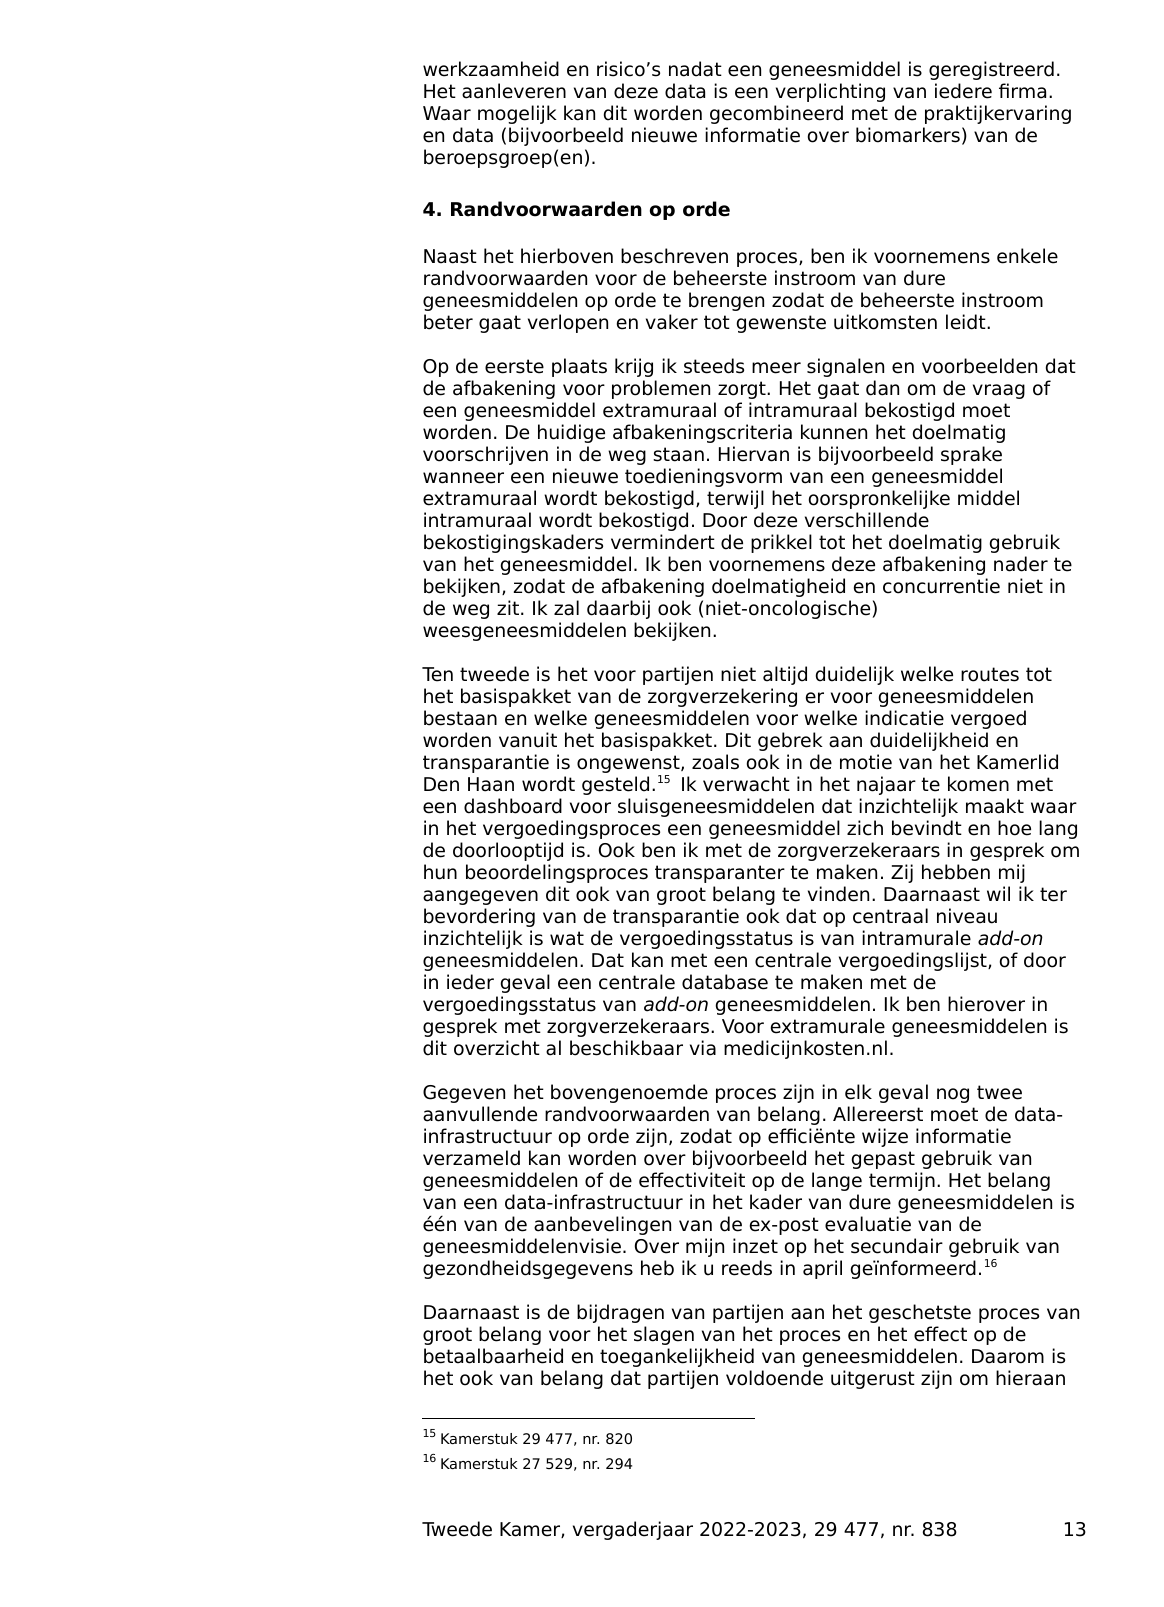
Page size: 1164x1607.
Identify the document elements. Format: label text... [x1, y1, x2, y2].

text Gegeven het bovengenoemde proces zijn in elk geval nog twee aanvullende randvoorwaarden van belang. Allereerst moet de data-infrastructuur op orde zijn, zodat op efficiënte wijze informatie verzameld kan worden over bijvoorbeeld het gepast gebruik van geneesmiddelen of de effectiviteit op de lange termijn. Het belang van een data-infrastructuur in het kader van dure geneesmiddelen is één van de aanbevelingen van de ex-post evaluatie van de geneesmiddelenvisie. Over mijn inzet op het secundair gebruik van gezondheidsgegevens heb ik u reeds in april geïnformeerd. [422, 1082, 1087, 1279]
text Naast het hierboven beschreven proces, ben ik voornemens enkele randvoorwaarden voor de beheerste instroom van dure geneesmiddelen op orde te brengen zodat de beheerste instroom beter gaat verlopen en vaker tot gewenste uitkomsten leidt. [422, 246, 1087, 334]
text Ten tweede is het voor partijen niet altijd duidelijk welke routes tot het basispakket van de zorgverzekering er voor geneesmiddelen bestaan en welke geneesmiddelen voor welke indicatie vergoed worden vanuit het basispakket. Dit gebrek aan duidelijkheid en transparantie is ongewenst, zoals ook in de motie van het Kamerlid Den Haan wordt gesteld. Ik verwacht in het najaar te komen met een dashboard voor sluisgeneesmiddelen dat inzichtelijk maakt waar in het vergoedingsproces een geneesmiddel zich bevindt en hoe lang de doorlooptijd is. Ook ben ik met de zorgverzekeraars in gesprek om hun beoordelingsproces transparanter te maken. Zij hebben mij aangegeven dit ook van groot belang te vinden. Daarnaast wil ik ter bevordering van de transparantie ook dat op centraal niveau inzichtelijk is wat de vergoedingsstatus is van intramurale add-on geneesmiddelen. Dat kan met een centrale vergoedingslijst, of door in ieder geval een centrale database te maken met de vergoedingsstatus van add-on geneesmiddelen. Ik ben hierover in gesprek met zorgverzekeraars. Voor extramurale geneesmiddelen is dit overzicht al beschikbaar via medicijnkosten.nl. [422, 664, 1087, 1059]
text Daarnaast is de bijdragen van partijen aan het geschetste proces van groot belang voor het slagen van het proces en het effect op de betaalbaarheid en toegankelijkheid van geneesmiddelen. Daarom is het ook van belang dat partijen voldoende uitgerust zijn om hieraan [422, 1302, 1087, 1390]
text Op de eerste plaats krijg ik steeds meer signalen en voorbeelden dat de afbakening voor problemen zorgt. Het gaat dan om de vraag of een geneesmiddel extramuraal of intramuraal bekostigd moet worden. De huidige afbakeningscriteria kunnen het doelmatig voorschrijven in de weg staan. Hiervan is bijvoorbeeld sprake wanneer een nieuwe toedieningsvorm van een geneesmiddel extramuraal wordt bekostigd, terwijl het oorspronkelijke middel intramuraal wordt bekostigd. Door deze verschillende bekostigingskaders vermindert de prikkel tot het doelmatig gebruik van het geneesmiddel. Ik ben voornemens deze afbakening nader te bekijken, zodat de afbakening doelmatigheid en concurrentie niet in de weg zit. Ik zal daarbij ook (niet-oncologische) weesgeneesmiddelen bekijken. [422, 356, 1087, 642]
text Kamerstuk 27 529, nr. 294 [422, 1452, 1087, 1474]
subtitle 4. Randvoorwaarden op orde [422, 199, 1087, 221]
text Kamerstuk 29 477, nr. 820 [422, 1427, 1087, 1449]
text werkzaamheid en risico’s nadat een geneesmiddel is geregistreerd. Het aanleveren van deze data is een verplichting van iedere firma. Waar mogelijk kan dit worden gecombineerd met de praktijkervaring en data (bijvoorbeeld nieuwe informatie over biomarkers) van de beroepsgroep(en). [422, 59, 1087, 169]
